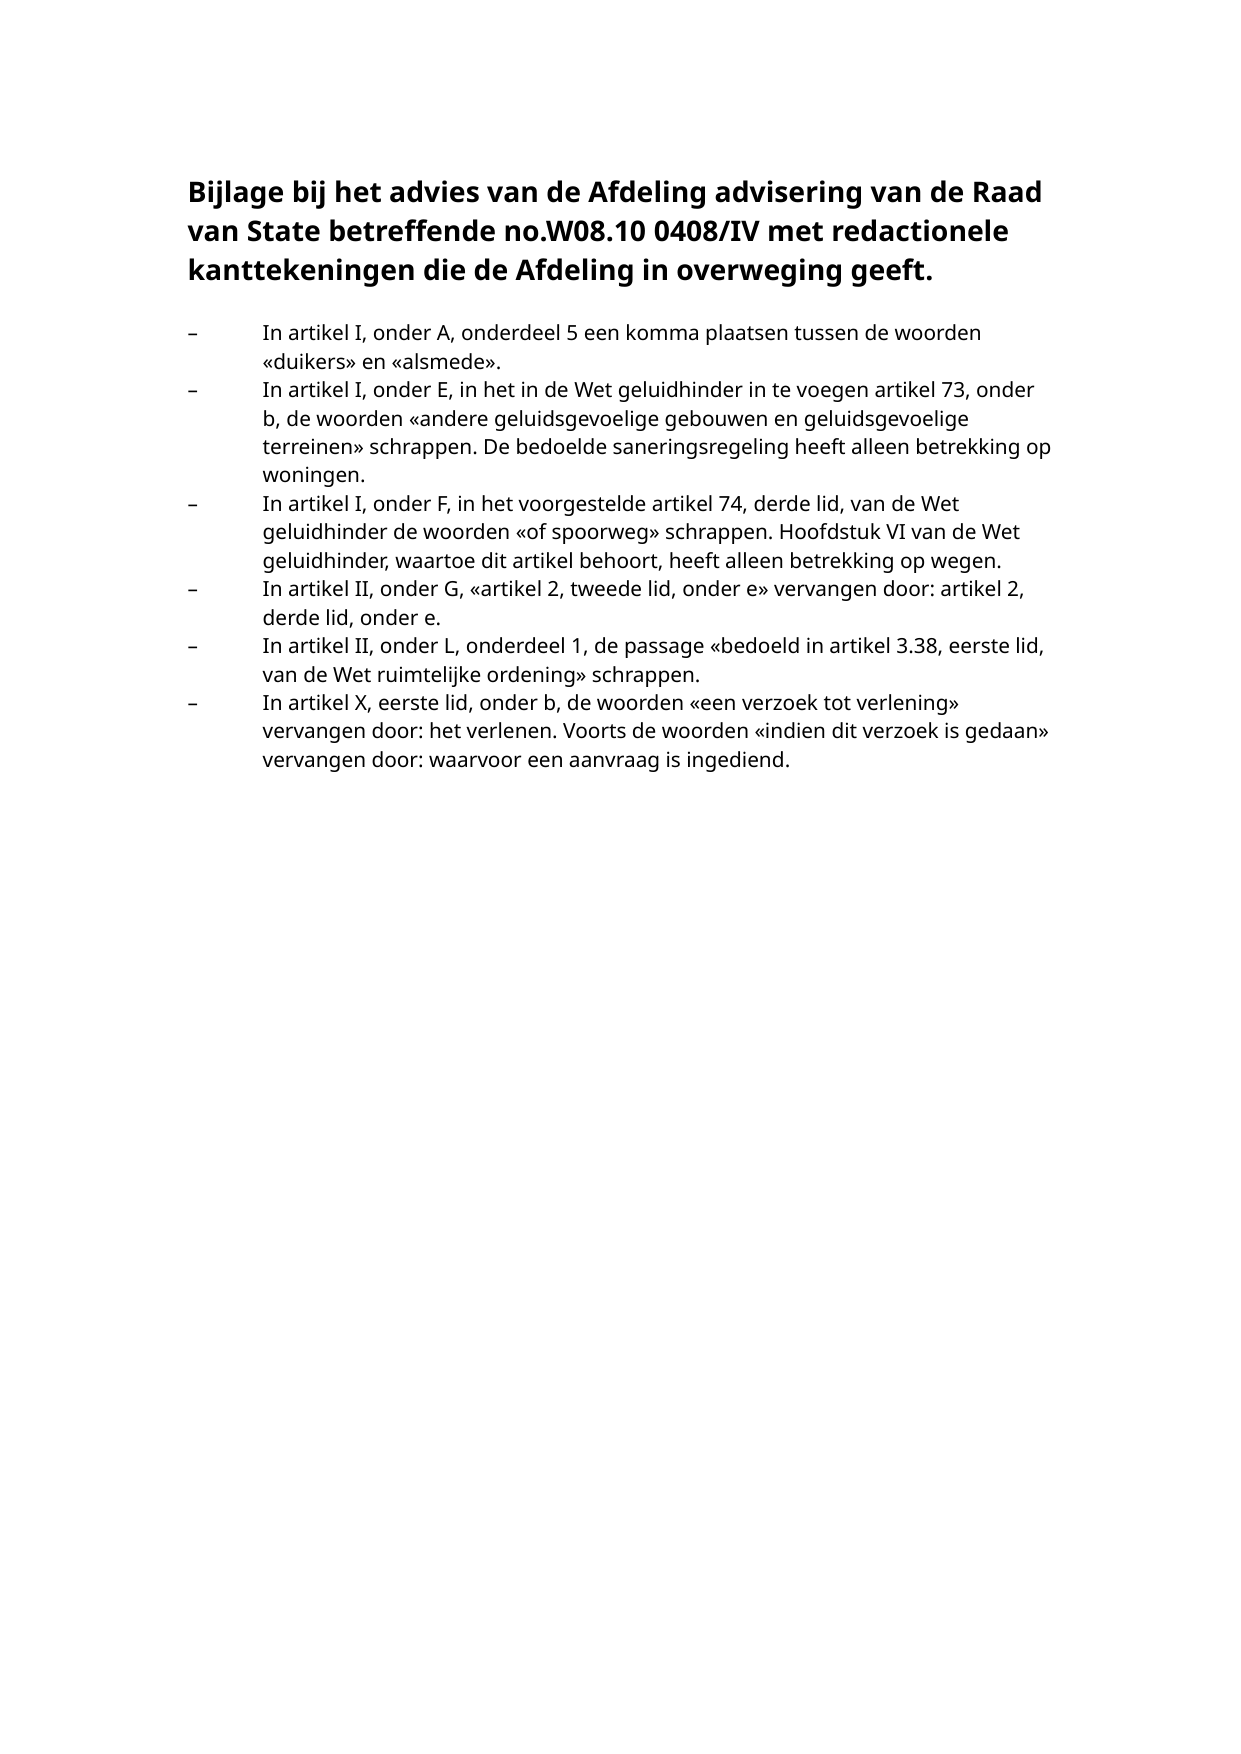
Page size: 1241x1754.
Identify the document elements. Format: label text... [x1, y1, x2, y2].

list In artikel X, eerste lid, onder b, de woorden «een verzoek tot verlening» vervangen door: het verlenen. Voorts de woorden «indien dit verzoek is gedaan» vervangen door: waarvoor een aanvraag is ingediend. [187, 688, 1053, 773]
list In artikel II, onder L, onderdeel 1, de passage «bedoeld in artikel 3.38, eerste lid, van de Wet ruimtelijke ordening» schrappen. [187, 631, 1053, 688]
list In artikel II, onder G, «artikel 2, tweede lid, onder e» vervangen door: artikel 2, derde lid, onder e. [187, 574, 1053, 631]
subtitle Bijlage bij het advies van de Afdeling advisering van de Raad van State betreffende no.W08.10 0408/IV met redactionele kanttekeningen die de Afdeling in overweging geeft. [187, 172, 1053, 288]
list In artikel I, onder E, in het in de Wet geluidhinder in te voegen artikel 73, onder b, de woorden «andere geluidsgevoelige gebouwen en geluidsgevoelige terreinen» schrappen. De bedoelde saneringsregeling heeft alleen betrekking op woningen. [187, 375, 1053, 489]
list In artikel I, onder F, in het voorgestelde artikel 74, derde lid, van de Wet geluidhinder de woorden «of spoorweg» schrappen. Hoofdstuk VI van de Wet geluidhinder, waartoe dit artikel behoort, heeft alleen betrekking op wegen. [187, 489, 1053, 574]
list In artikel I, onder A, onderdeel 5 een komma plaatsen tussen de woorden «duikers» en «alsmede». [187, 318, 1053, 375]
